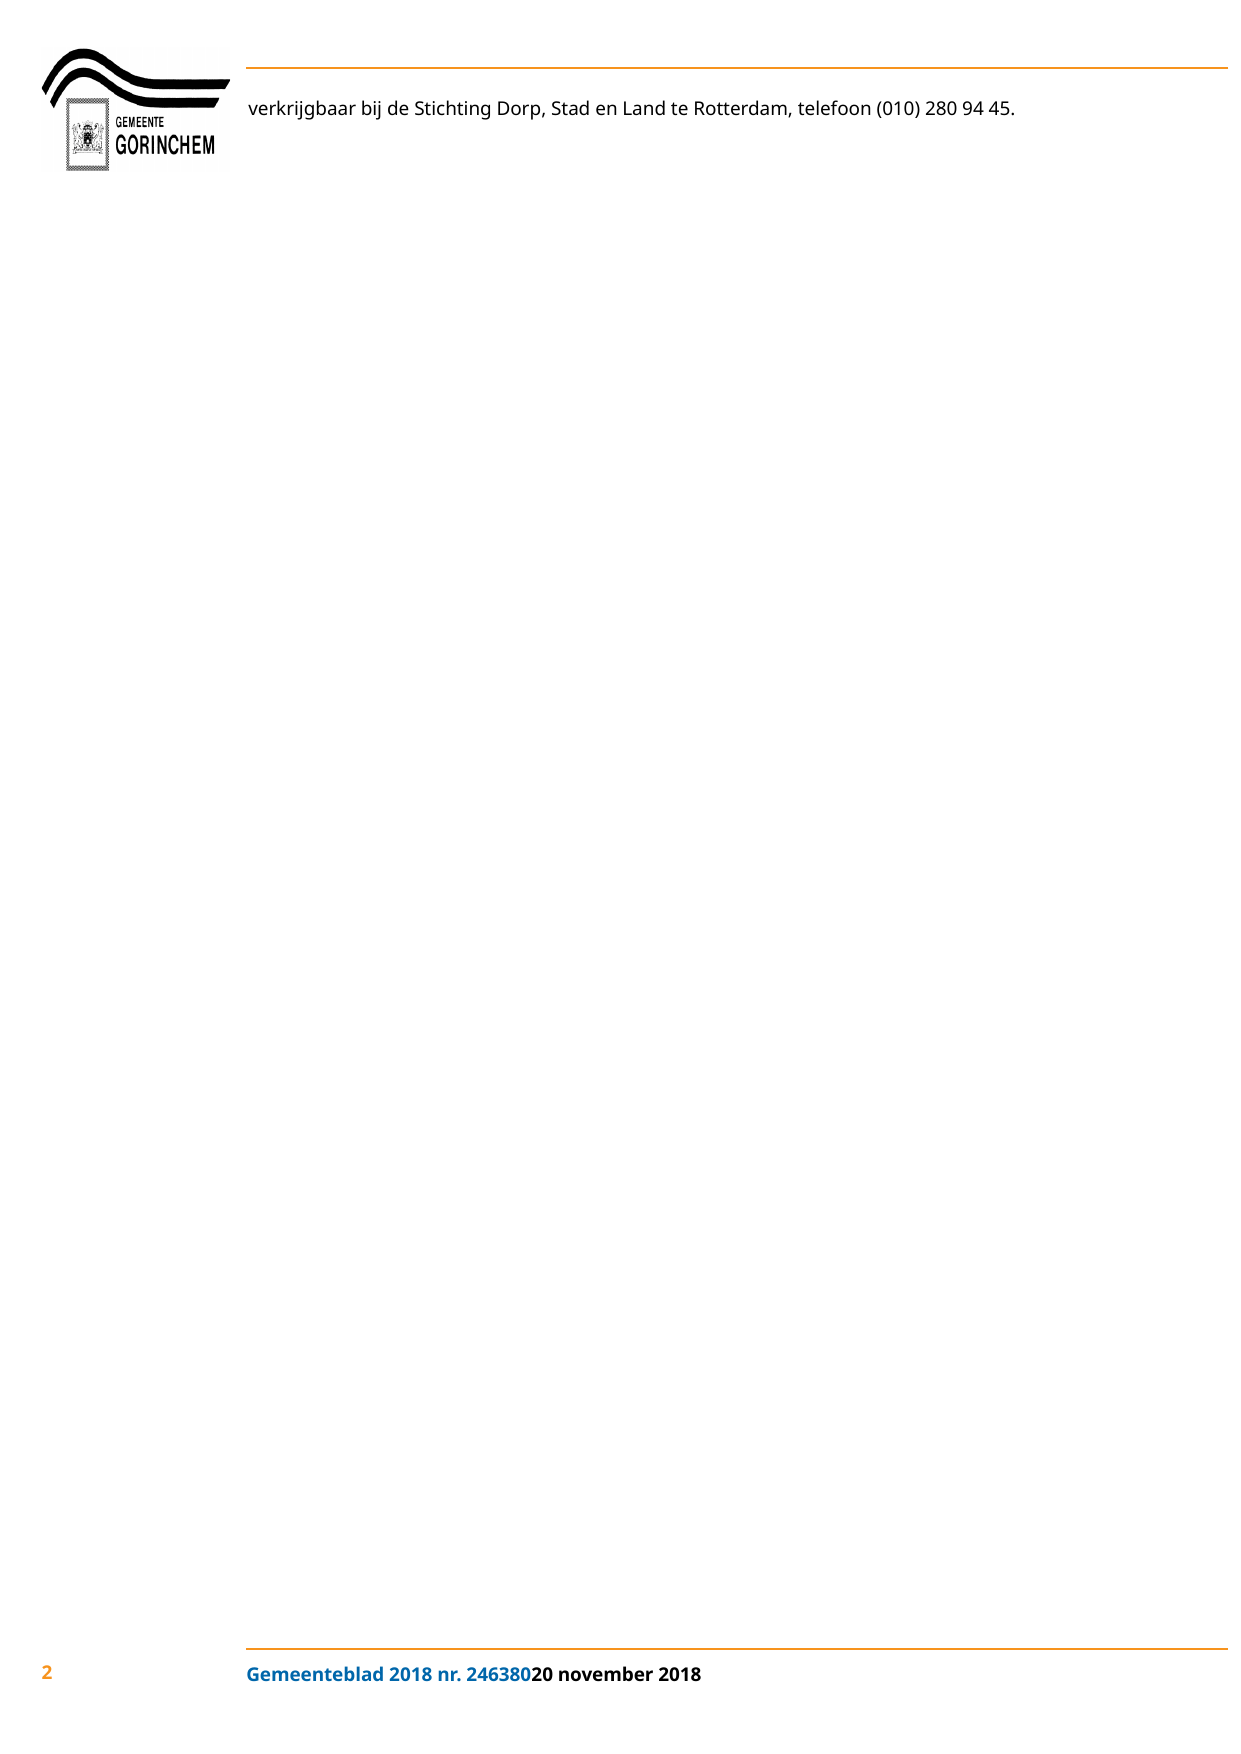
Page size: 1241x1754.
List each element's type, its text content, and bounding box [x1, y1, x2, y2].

picture [41, 47, 231, 172]
text verkrijgbaar bij de Stichting Dorp, Stad en Land te Rotterdam, telefoon (010) 280 94 45. [248, 95, 1152, 121]
